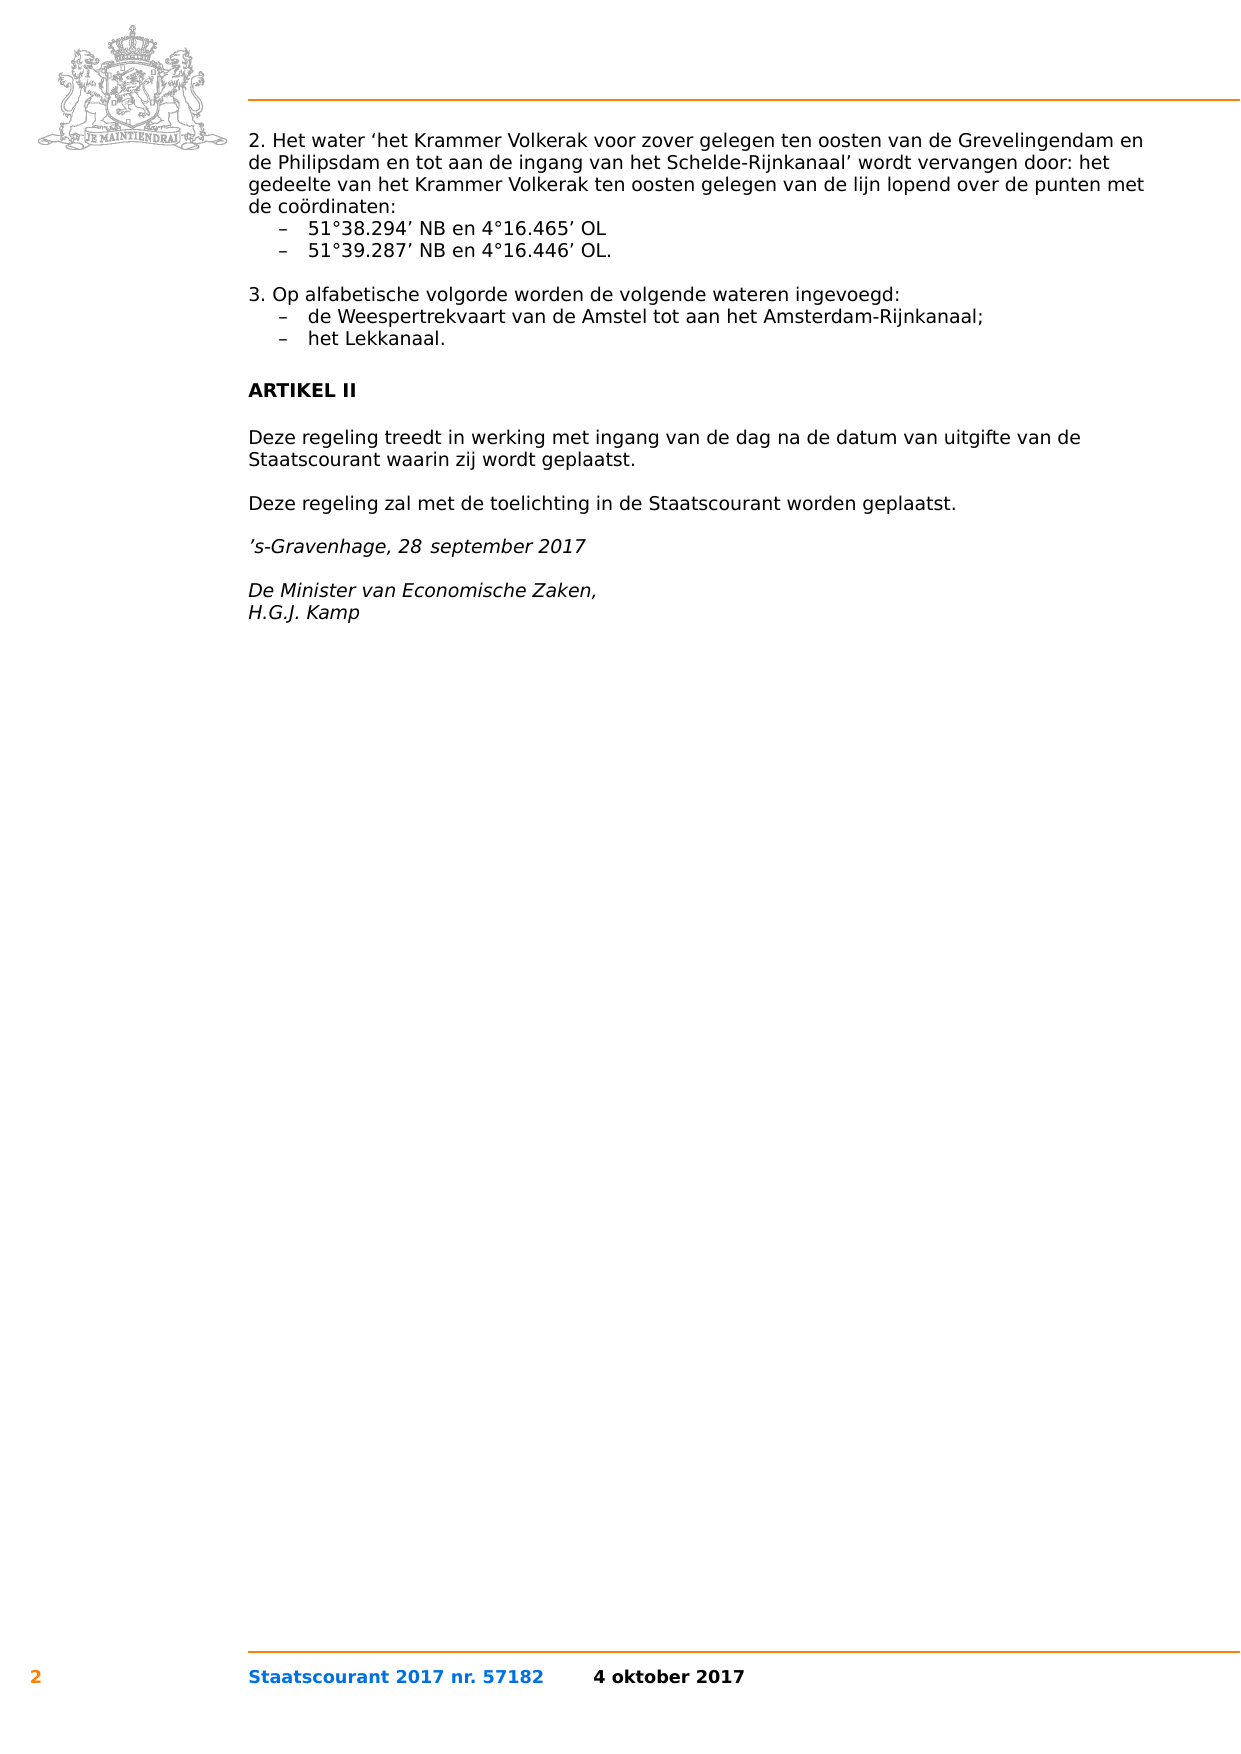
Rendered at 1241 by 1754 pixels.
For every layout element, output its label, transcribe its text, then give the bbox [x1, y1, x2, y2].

text – 51°39.287’ NB en 4°16.446’ OL. [278, 240, 1163, 262]
text Deze regeling zal met de toelichting in de Staatscourant worden geplaatst. [248, 492, 1163, 514]
text 3. Op alfabetische volgorde worden de volgende wateren ingevoegd: [248, 284, 1163, 306]
text Deze regeling treedt in werking met ingang van de dag na de datum van uitgifte van de Staatscourant waarin zij wordt geplaatst. [248, 427, 1163, 471]
text – de Weespertrekvaart van de Amstel tot aan het Amsterdam-Rijnkanaal; [278, 306, 1163, 328]
subtitle ARTIKEL II [248, 379, 1163, 402]
text De Minister van Economische Zaken, H.G.J. Kamp [248, 580, 1163, 624]
text 2. Het water ‘het Krammer Volkerak voor zover gelegen ten oosten van de Grevelingendam en de Philipsdam en tot aan de ingang van het Schelde-Rijnkanaal’ wordt vervangen door: het gedeelte van het Krammer Volkerak ten oosten gelegen van de lijn lopend over de punten met de coördinaten: [248, 130, 1163, 218]
text – het Lekkanaal. [278, 328, 1163, 349]
text – 51°38.294’ NB en 4°16.465’ OL [278, 218, 1163, 240]
picture [38, 25, 227, 150]
text ’s-Gravenhage, 28 september 2017 [248, 536, 1163, 558]
